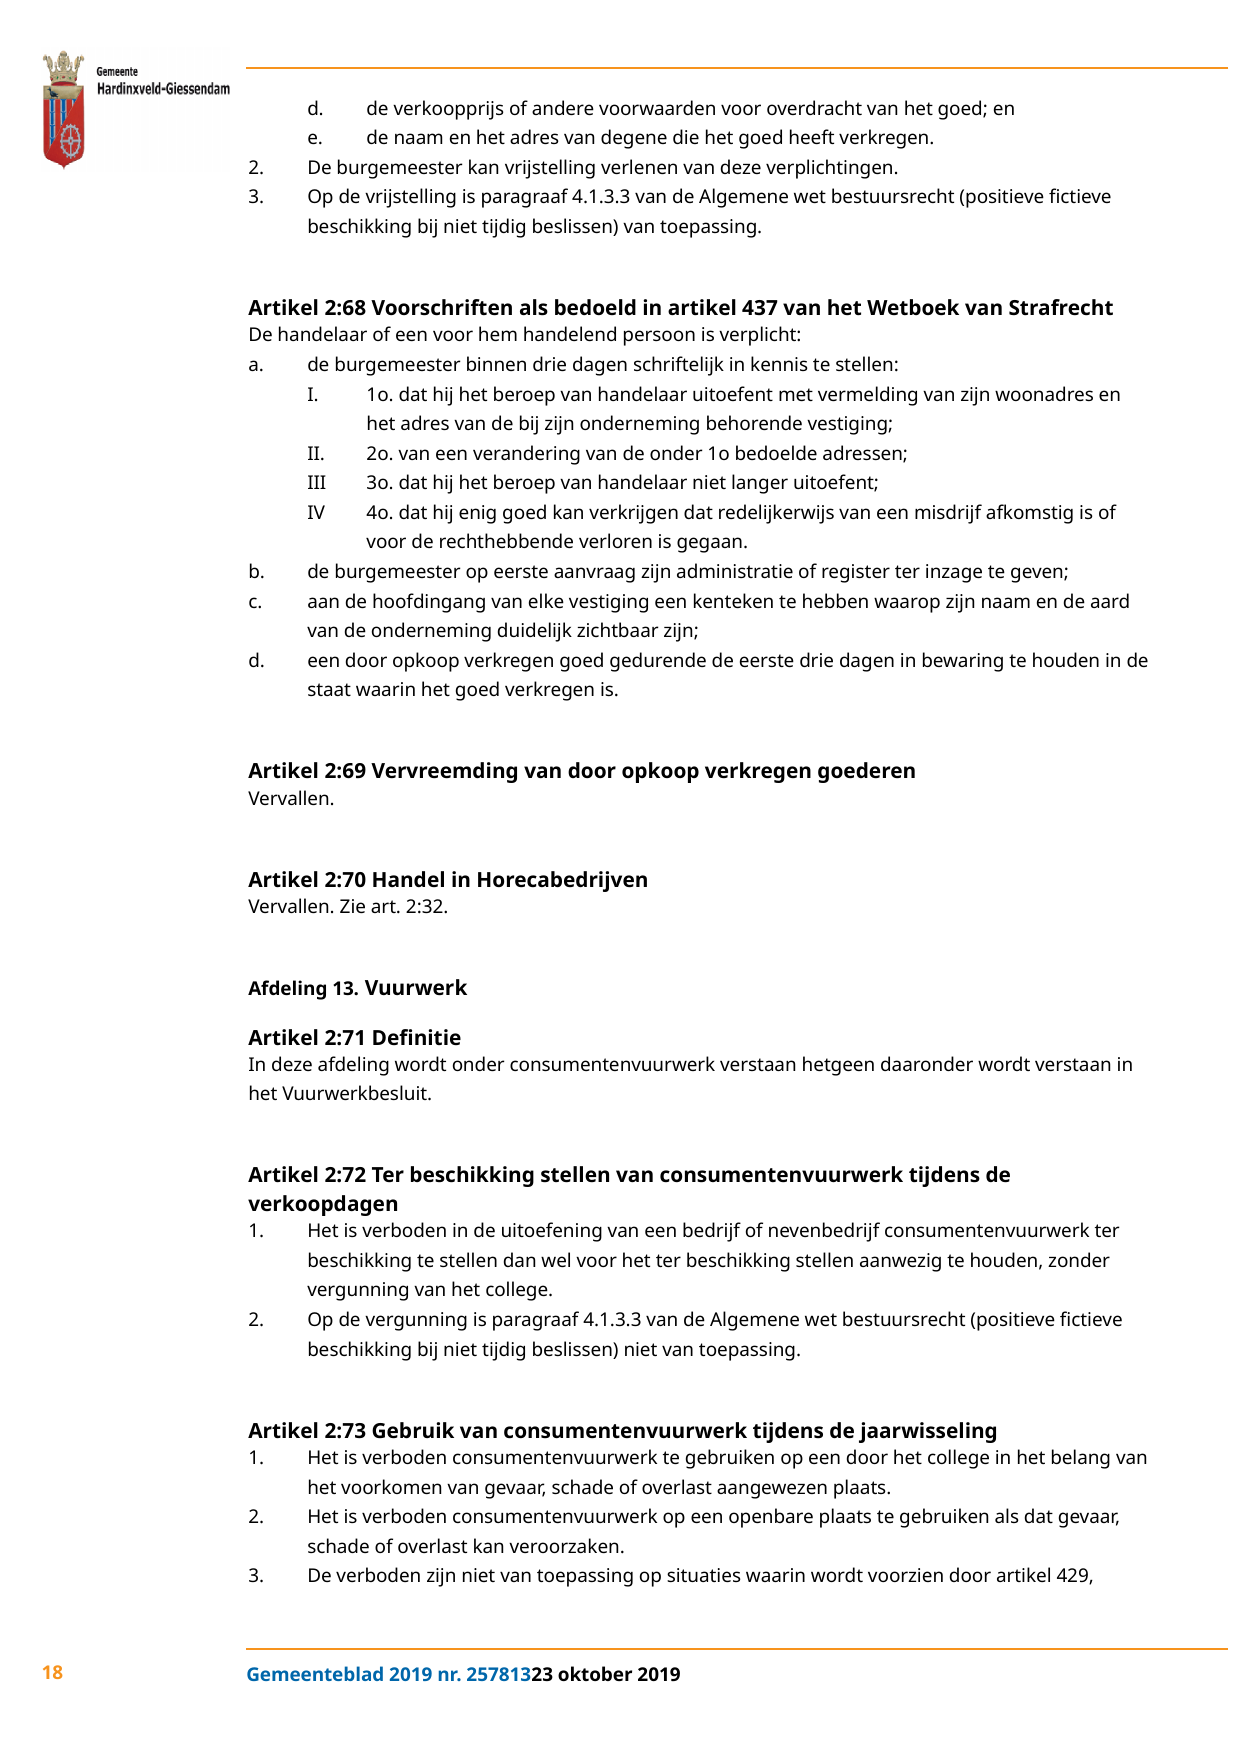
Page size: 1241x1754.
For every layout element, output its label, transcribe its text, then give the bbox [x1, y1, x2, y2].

text Artikel 2:68 Voorschriften als bedoeld in artikel 437 van het Wetboek van Strafrecht [248, 293, 1152, 322]
list 4o. dat hij enig goed kan verkrijgen dat redelijkerwijs van een misdrijf afkomstig is of voor de rechthebbende verloren is gegaan. [307, 499, 1152, 554]
list Op de vergunning is paragraaf 4.1.3.3 van de Algemene wet bestuursrecht (positieve fictieve beschikking bij niet tijdig beslissen) niet van toepassing. [248, 1306, 1152, 1362]
list 2o. van een verandering van de onder 1o bedoelde adressen; [307, 440, 1152, 466]
text Vervallen. Zie art. 2:32. [248, 893, 1152, 919]
list aan de hoofdingang van elke vestiging een kenteken te hebben waarop zijn naam en de aard van de onderneming duidelijk zichtbaar zijn; [248, 588, 1152, 643]
list de verkoopprijs of andere voorwaarden voor overdracht van het goed; en [307, 95, 1152, 121]
list een door opkoop verkregen goed gedurende de eerste drie dagen in bewaring te houden in de staat waarin het goed verkregen is. [248, 647, 1152, 702]
text Artikel 2:72 Ter beschikking stellen van consumentenvuurwerk tijdens de verkoopdagen [248, 1161, 1152, 1217]
list Het is verboden consumentenvuurwerk op een openbare plaats te gebruiken als dat gevaar, schade of overlast kan veroorzaken. [248, 1503, 1152, 1559]
list Op de vrijstelling is paragraaf 4.1.3.3 van de Algemene wet bestuursrecht (positieve fictieve beschikking bij niet tijdig beslissen) van toepassing. [248, 183, 1152, 239]
list de burgemeester binnen drie dagen schriftelijk in kennis te stellen: [248, 351, 1152, 377]
picture [41, 47, 231, 172]
text Vervallen. [248, 785, 1152, 811]
text Artikel 2:71 Definitie [248, 1023, 1152, 1051]
list De burgemeester kan vrijstelling verlenen van deze verplichtingen. [248, 154, 1152, 180]
list Het is verboden consumentenvuurwerk te gebruiken op een door het college in het belang van het voorkomen van gevaar, schade of overlast aangewezen plaats. [248, 1444, 1152, 1499]
text De handelaar of een voor hem handelend persoon is verplicht: [248, 322, 1152, 347]
list Het is verboden in de uitoefening van een bedrijf of nevenbedrijf consumentenvuurwerk ter beschikking te stellen dan wel voor het ter beschikking stellen aanwezig te houden, zonder vergunning van het college. [248, 1217, 1152, 1302]
list de naam en het adres van degene die het goed heeft verkregen. [307, 124, 1152, 150]
text Artikel 2:69 Vervreemding van door opkoop verkregen goederen [248, 757, 1152, 785]
text In deze afdeling wordt onder consumentenvuurwerk verstaan hetgeen daaronder wordt verstaan in het Vuurwerkbesluit. [248, 1051, 1152, 1106]
text Artikel 2:70 Handel in Horecabedrijven [248, 865, 1152, 893]
text Afdeling 13. Vuurwerk [248, 973, 1152, 1002]
list De verboden zijn niet van toepassing op situaties waarin wordt voorzien door artikel 429, [248, 1563, 1152, 1588]
list de burgemeester op eerste aanvraag zijn administratie of register ter inzage te geven; [248, 558, 1152, 584]
text Artikel 2:73 Gebruik van consumentenvuurwerk tijdens de jaarwisseling [248, 1416, 1152, 1444]
list 1o. dat hij het beroep van handelaar uitoefent met vermelding van zijn woonadres en het adres van de bij zijn onderneming behorende vestiging; [307, 381, 1152, 436]
list 3o. dat hij het beroep van handelaar niet langer uitoefent; [307, 469, 1152, 495]
